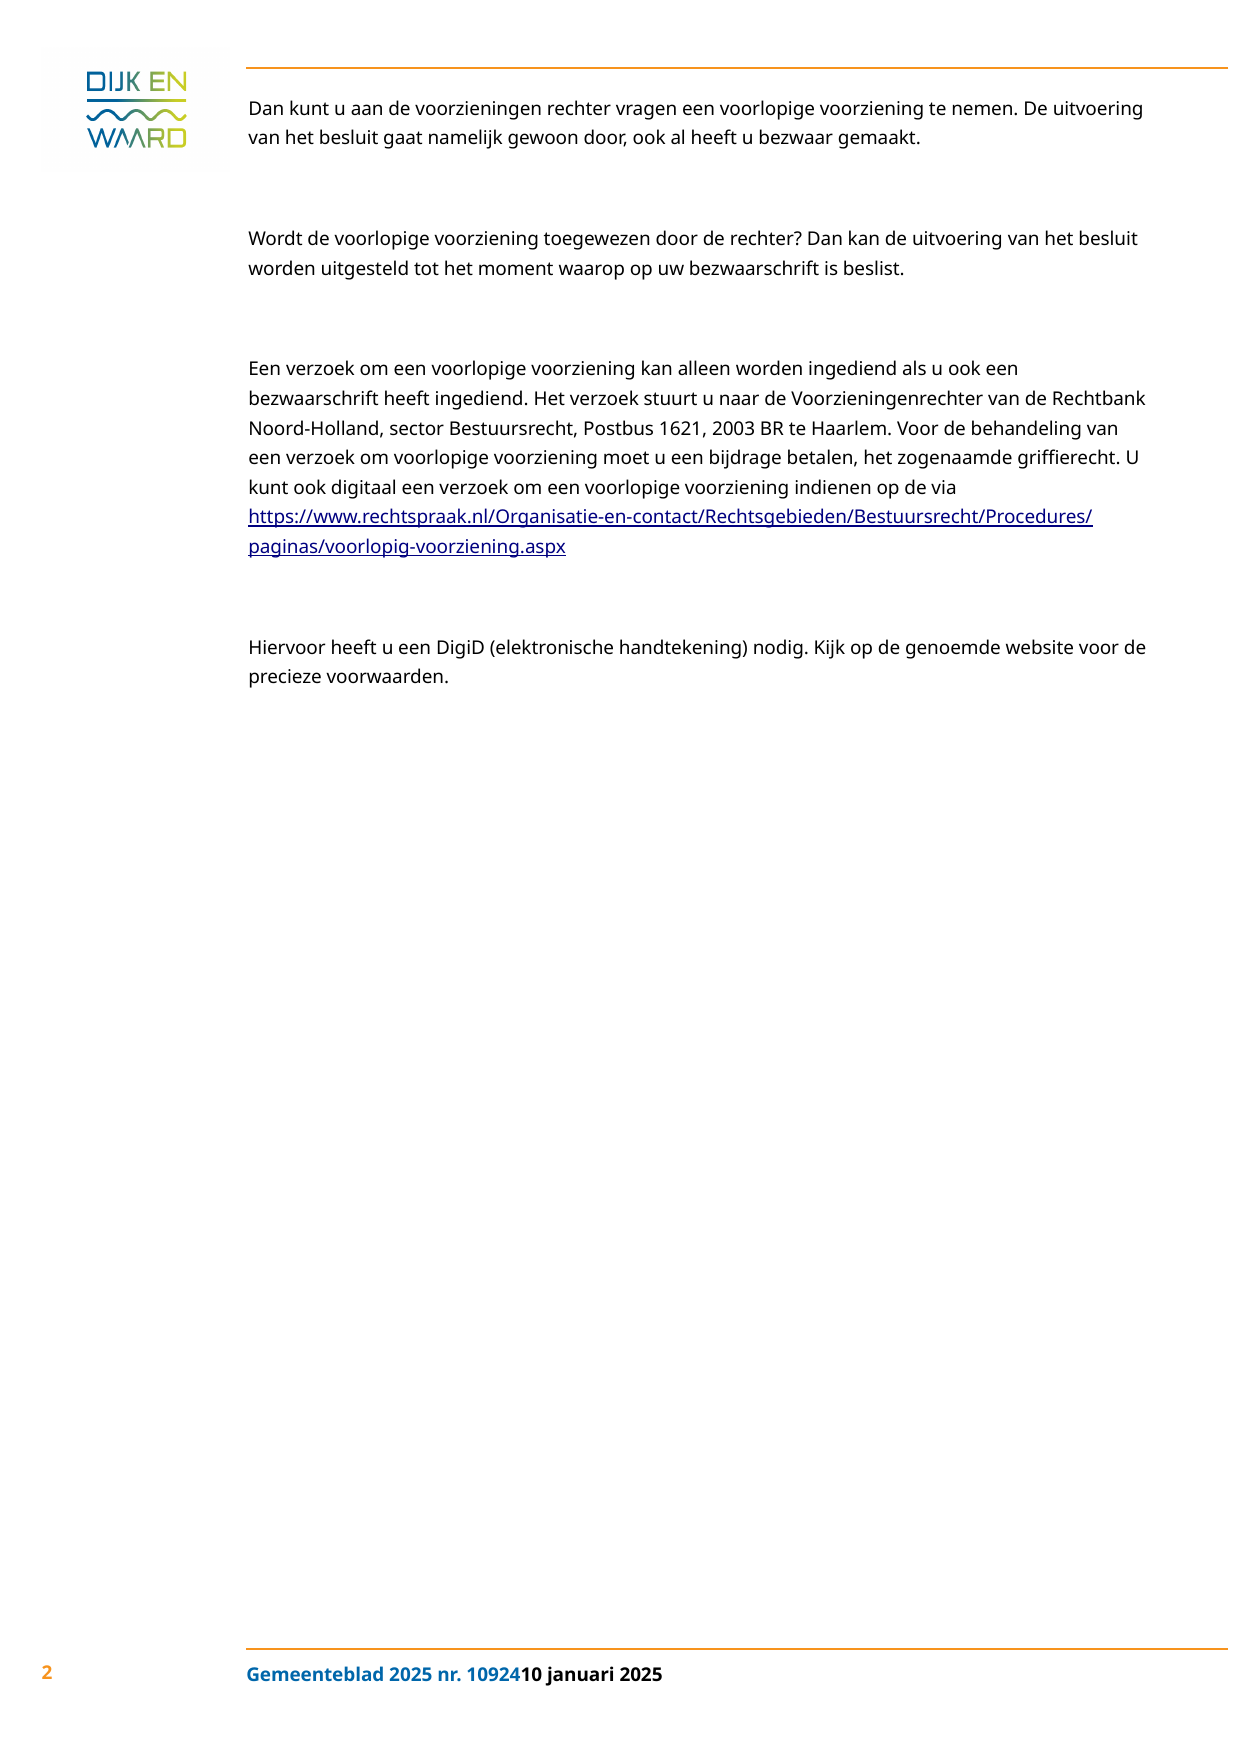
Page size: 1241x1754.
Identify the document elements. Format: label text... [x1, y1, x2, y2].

picture [41, 47, 231, 172]
text Dan kunt u aan de voorzieningen rechter vragen een voorlopige voorziening te nemen. De uitvoering van het besluit gaat namelijk gewoon door, ook al heeft u bezwaar gemaakt. [248, 95, 1152, 150]
text Een verzoek om een voorlopige voorziening kan alleen worden ingediend als u ook een bezwaarschrift heeft ingediend. Het verzoek stuurt u naar de Voorzieningenrechter van de Rechtbank Noord-Holland, sector Bestuursrecht, Postbus 1621, 2003 BR te Haarlem. Voor de behandeling van een verzoek om voorlopige voorziening moet u een bijdrage betalen, het zogenaamde griffierecht. U kunt ook digitaal een verzoek om een voorlopige voorziening indienen op de via https://www.rechtspraak.nl/Organisatie-en-contact/Rechtsgebieden/Bestuursrecht/Procedures/paginas/voorlopig-voorziening.aspx [248, 356, 1152, 559]
text Wordt de voorlopige voorziening toegewezen door de rechter? Dan kan de uitvoering van het besluit worden uitgesteld tot het moment waarop op uw bezwaarschrift is beslist. [248, 225, 1152, 281]
text Hiervoor heeft u een DigiD (elektronische handtekening) nodig. Kijk op de genoemde website voor de precieze voorwaarden. [248, 634, 1152, 689]
